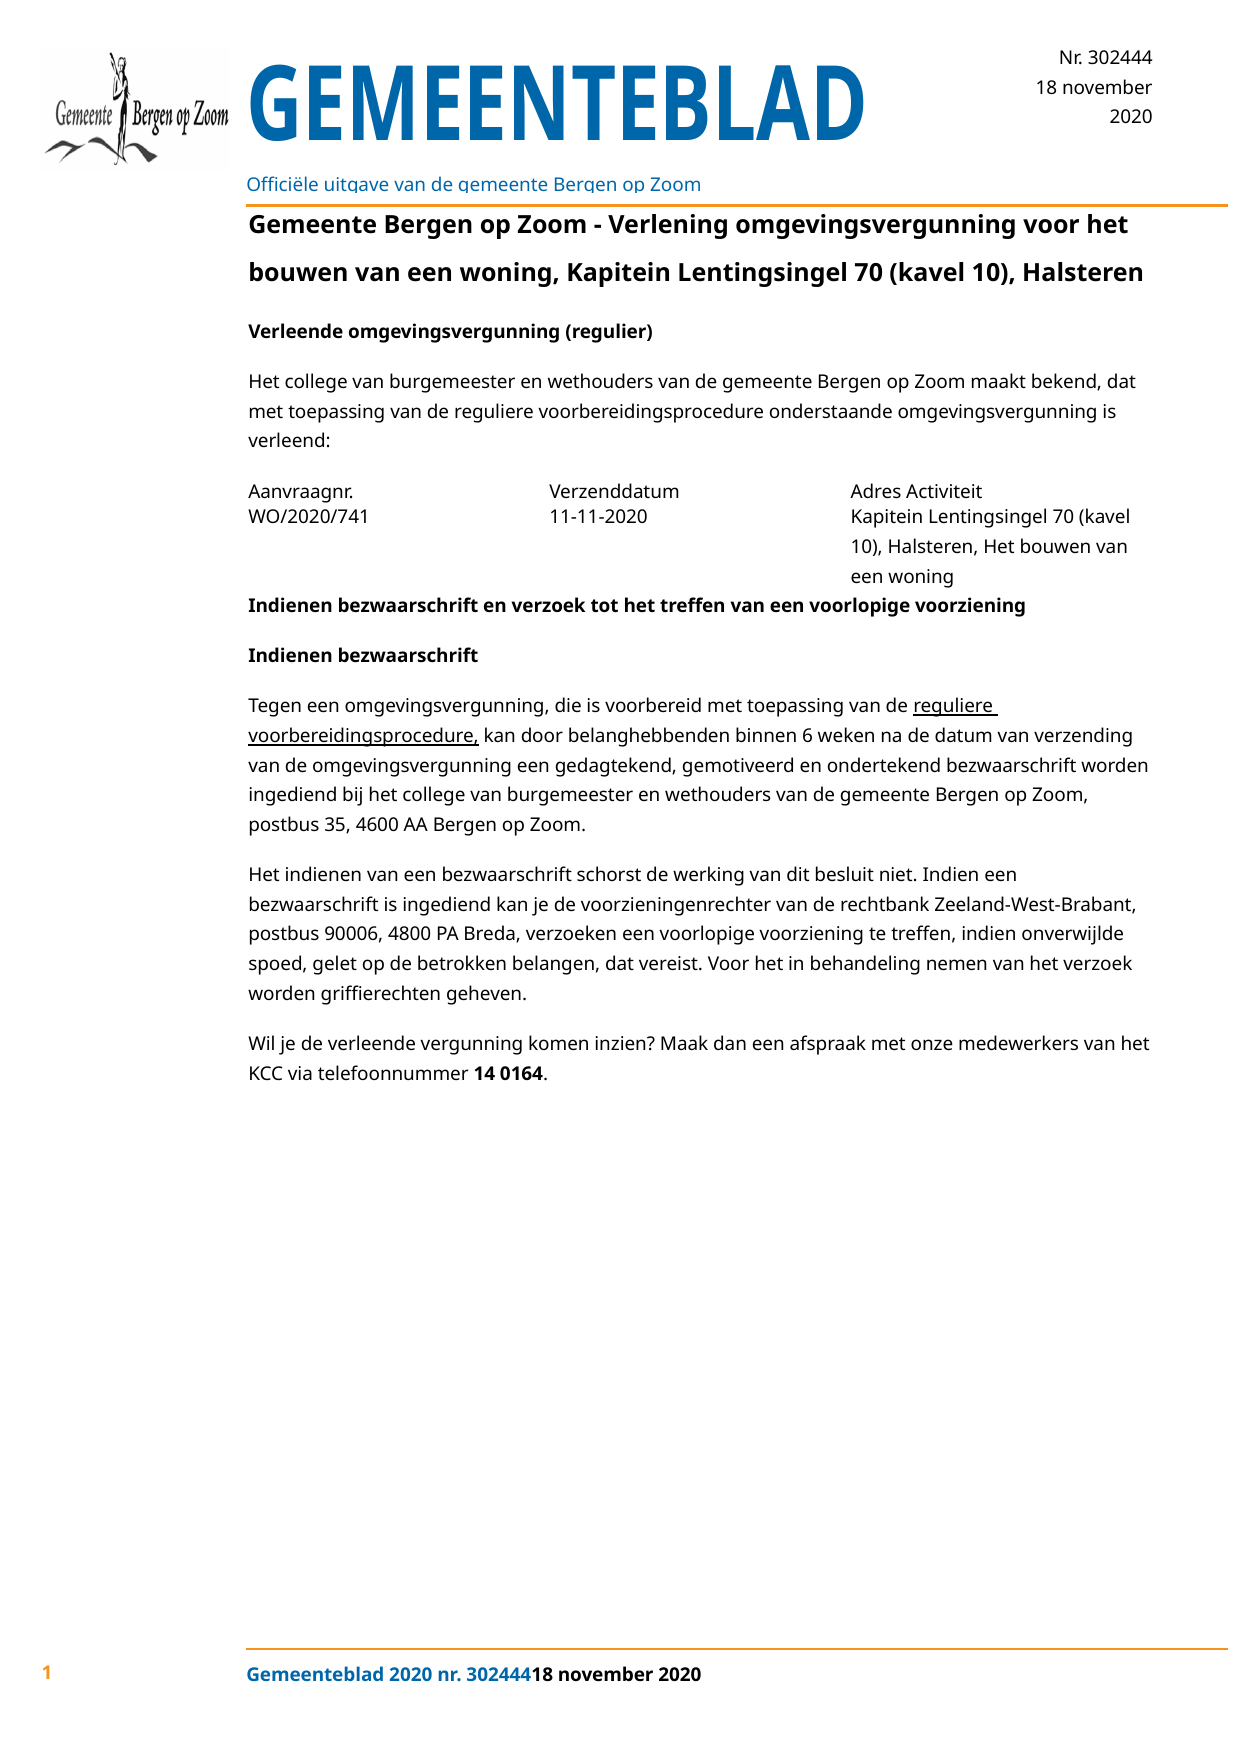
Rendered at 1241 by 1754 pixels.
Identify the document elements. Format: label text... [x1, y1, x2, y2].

table_cell WO/2020/741 [248, 504, 549, 589]
table_header Adres Activiteit [850, 478, 1152, 504]
text Verleende omgevingsvergunning (regulier) [248, 318, 1152, 344]
text Indienen bezwaarschrift [248, 642, 1152, 668]
text Gemeente Bergen op Zoom - Verlening omgevingsvergunning voor het bouwen van een woning, Kapitein Lentingsingel 70 (kavel 10), Halsteren [248, 207, 1152, 288]
picture [41, 47, 231, 172]
table_cell 11-11-2020 [549, 504, 850, 589]
text Indienen bezwaarschrift en verzoek tot het treffen van een voorlopige voorziening [248, 592, 1152, 618]
text Het college van burgemeester en wethouders van de gemeente Bergen op Zoom maakt bekend, dat met toepassing van de reguliere voorbereidingsprocedure onderstaande omgevingsvergunning is verleend: [248, 368, 1152, 453]
table_header Aanvraagnr. [248, 478, 549, 504]
text Tegen een omgevingsvergunning, die is voorbereid met toepassing van de reguliere voorbereidingsprocedure, kan door belanghebbenden binnen 6 weken na de datum van verzending van de omgevingsvergunning een gedagtekend, gemotiveerd en ondertekend bezwaarschrift worden ingediend bij het college van burgemeester en wethouders van de gemeente Bergen op Zoom, postbus 35, 4600 AA Bergen op Zoom. [248, 693, 1152, 837]
text Wil je de verleende vergunning komen inzien? Maak dan een afspraak met onze medewerkers van het KCC via telefoonnummer 14 0164. [248, 1030, 1152, 1086]
text Het indienen van een bezwaarschrift schorst de werking van dit besluit niet. Indien een bezwaarschrift is ingediend kan je de voorzieningenrechter van de rechtbank Zeeland-West-Brabant, postbus 90006, 4800 PA Breda, verzoeken een voorlopige voorziening te treffen, indien onverwijlde spoed, gelet op de betrokken belangen, dat vereist. Voor het in behandeling nemen van het verzoek worden griffierechten geheven. [248, 861, 1152, 1006]
table_cell Kapitein Lentingsingel 70 (kavel 10), Halsteren, Het bouwen van een woning [850, 504, 1152, 589]
table_header Verzenddatum [549, 478, 850, 504]
